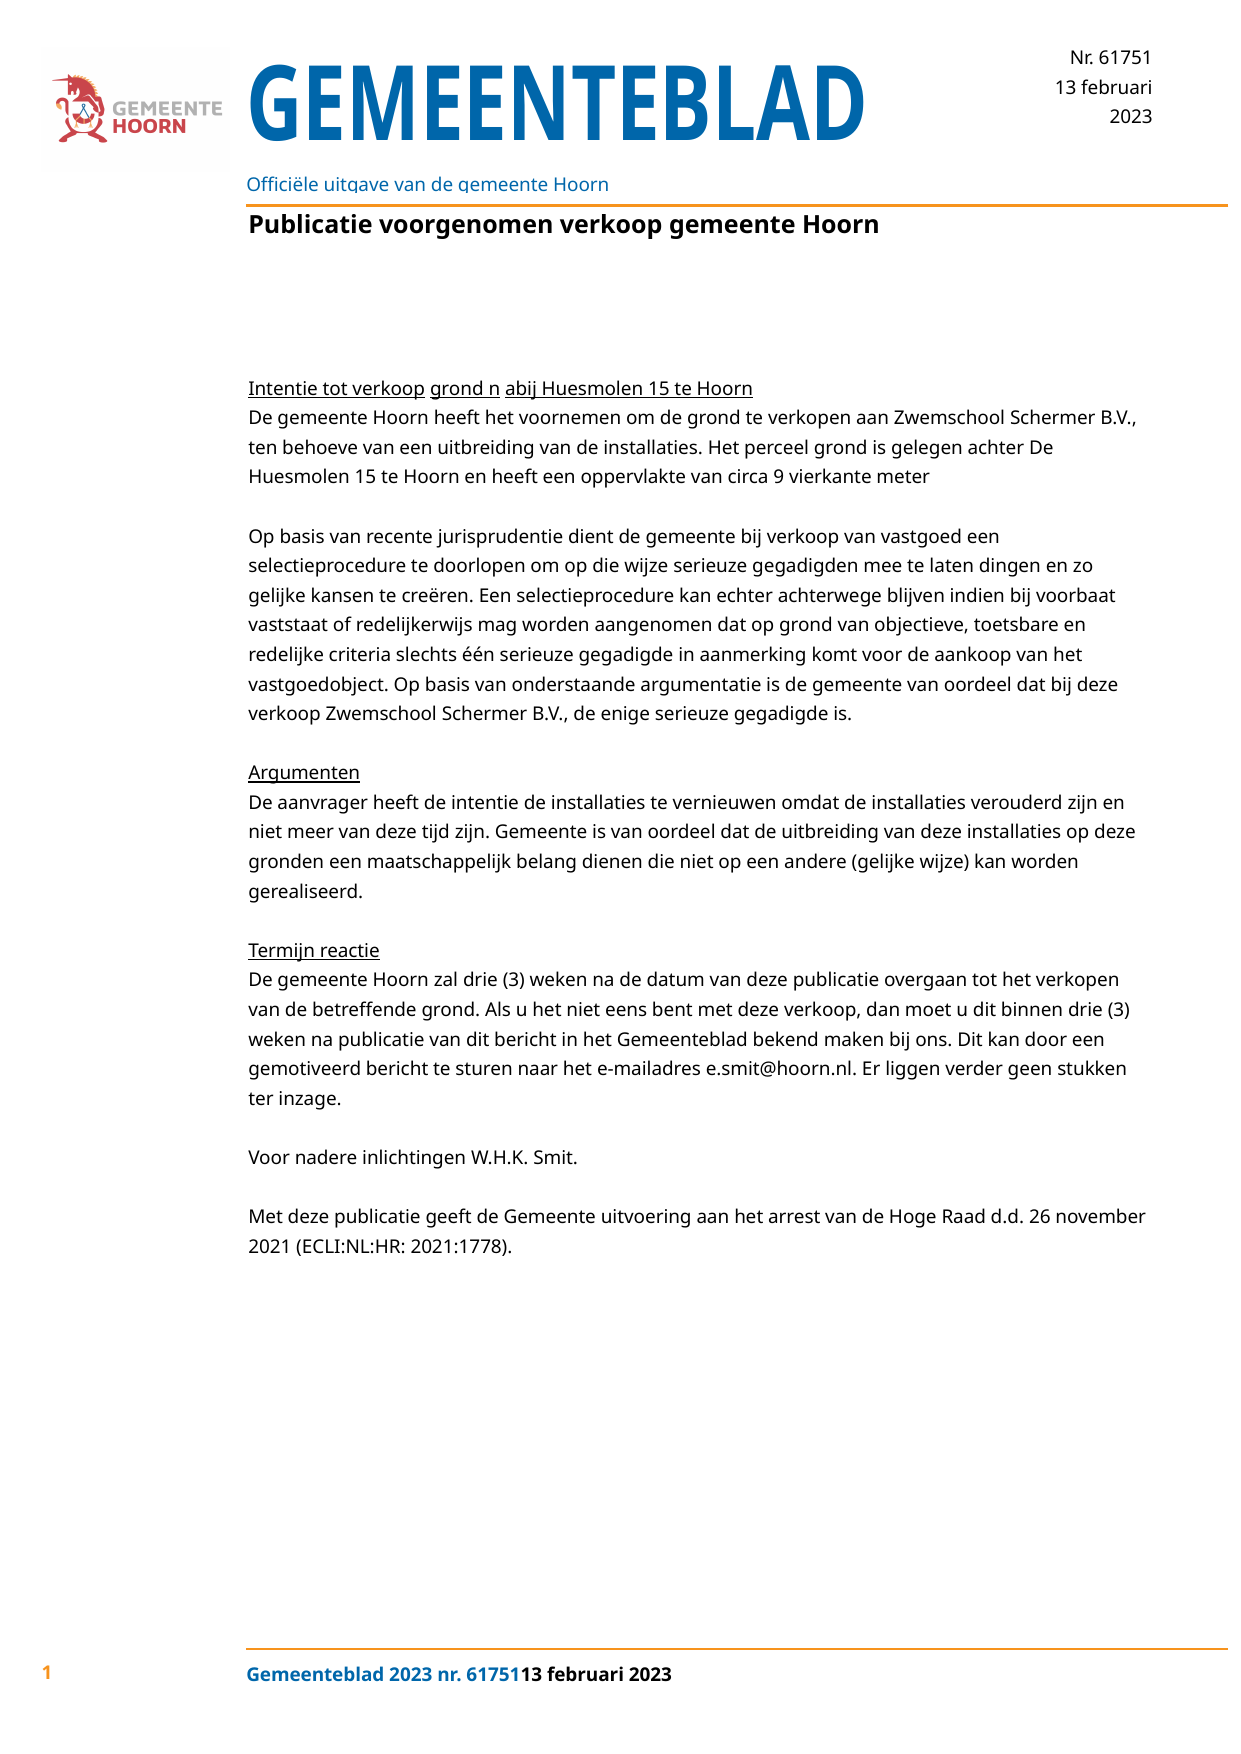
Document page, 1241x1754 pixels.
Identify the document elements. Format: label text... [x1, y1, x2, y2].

text De gemeente Hoorn zal drie (3) weken na de datum van deze publicatie overgaan tot het verkopen van de betreffende grond. Als u het niet eens bent met deze verkoop, dan moet u dit binnen drie (3) weken na publicatie van dit bericht in het Gemeenteblad bekend maken bij ons. Dit kan door een gemotiveerd bericht te sturen naar het e-mailadres e.smit@hoorn.nl. Er liggen verder geen stukken ter inzage. [248, 967, 1152, 1111]
text Termijn reactie [248, 937, 1152, 963]
text Intentie tot verkoop grond n abij Huesmolen 15 te Hoorn [248, 375, 1152, 401]
text Met deze publicatie geeft de Gemeente uitvoering aan het arrest van de Hoge Raad d.d. 26 november 2021 (ECLI:NL:HR: 2021:1778). [248, 1203, 1152, 1258]
text Publicatie voorgenomen verkoop gemeente Hoorn [248, 207, 1152, 241]
text Argumenten [248, 759, 1152, 785]
text Voor nadere inlichtingen W.H.K. Smit. [248, 1144, 1152, 1170]
text De gemeente Hoorn heeft het voornemen om de grond te verkopen aan Zwemschool Schermer B.V., ten behoeve van een uitbreiding van de installaties. Het perceel grond is gelegen achter De Huesmolen 15 te Hoorn en heeft een oppervlakte van circa 9 vierkante meter [248, 404, 1152, 489]
text Op basis van recente jurisprudentie dient de gemeente bij verkoop van vastgoed een selectieprocedure te doorlopen om op die wijze serieuze gegadigden mee te laten dingen en zo gelijke kansen te creëren. Een selectieprocedure kan echter achterwege blijven indien bij voorbaat vaststaat of redelijkerwijs mag worden aangenomen dat op grond van objectieve, toetsbare en redelijke criteria slechts één serieuze gegadigde in aanmerking komt voor de aankoop van het vastgoedobject. Op basis van onderstaande argumentatie is de gemeente van oordeel dat bij deze verkoop Zwemschool Schermer B.V., de enige serieuze gegadigde is. [248, 523, 1152, 726]
picture [41, 47, 231, 172]
text De aanvrager heeft de intentie de installaties te vernieuwen omdat de installaties verouderd zijn en niet meer van deze tijd zijn. Gemeente is van oordeel dat de uitbreiding van deze installaties op deze gronden een maatschappelijk belang dienen die niet op een andere (gelijke wijze) kan worden gerealiseerd. [248, 789, 1152, 903]
